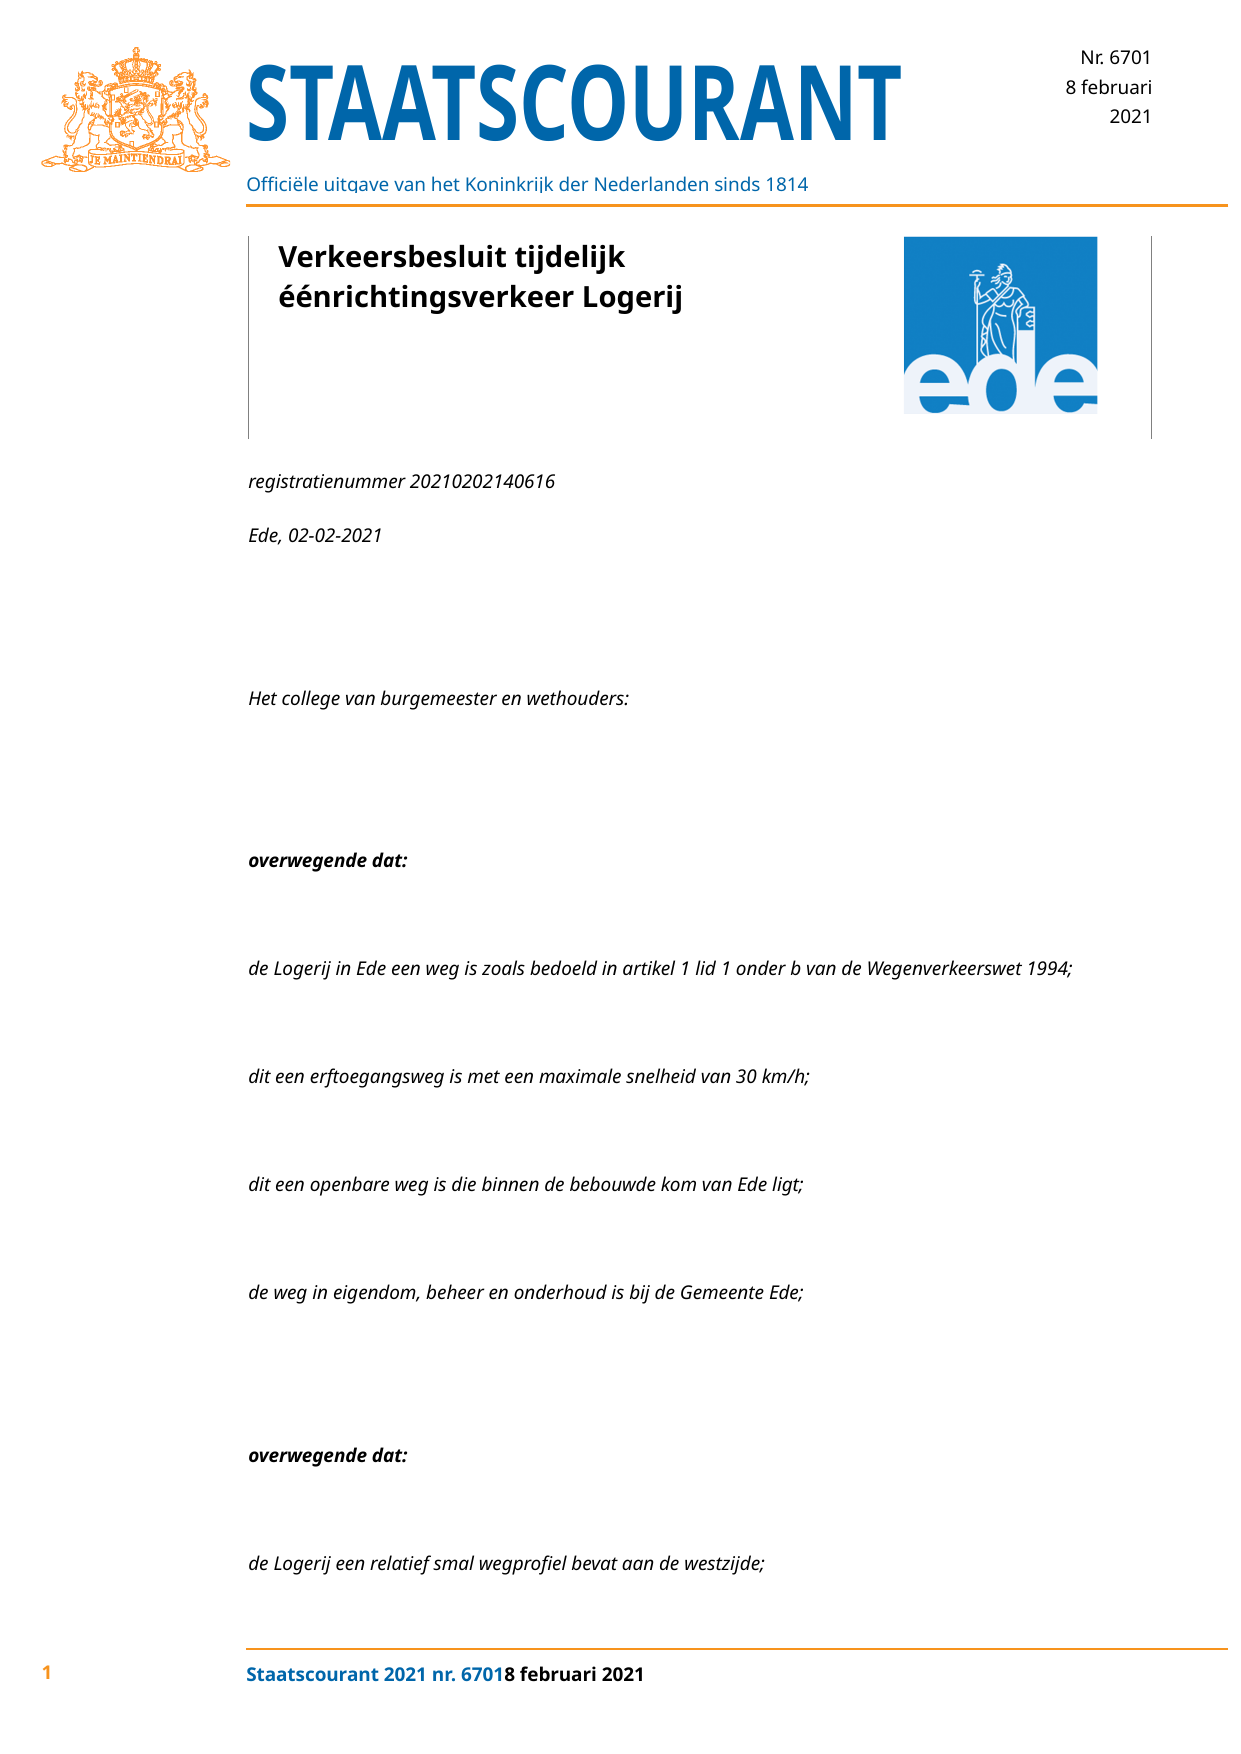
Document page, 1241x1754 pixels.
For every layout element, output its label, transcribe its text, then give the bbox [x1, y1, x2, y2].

text de weg in eigendom, beheer en onderhoud is bij de Gemeente Ede; [248, 1279, 1152, 1305]
picture [903, 236, 1098, 414]
text Het college van burgemeester en wethouders: [248, 685, 1152, 711]
text dit een erftoegangsweg is met een maximale snelheid van 30 km/h; [248, 1063, 1152, 1089]
text overwegende dat: [248, 1442, 1152, 1467]
text overwegende dat: [248, 847, 1152, 873]
table_header Verkeersbesluit tijdelijk éénrichtingsverkeer Logerij [249, 236, 850, 439]
text Ede, 02-02-2021 [248, 523, 1152, 548]
text de Logerij een relatief smal wegprofiel bevat aan de westzijde; [248, 1550, 1152, 1576]
text dit een openbare weg is die binnen de bebouwde kom van Ede ligt; [248, 1171, 1152, 1197]
table_header [850, 236, 903, 413]
text registratienummer 20210202140616 [248, 469, 1152, 494]
text de Logerij in Ede een weg is zoals bedoeld in artikel 1 lid 1 onder b van de Wegenverkeerswet 1994; [248, 955, 1152, 981]
picture [41, 47, 231, 172]
table_header [850, 414, 1151, 439]
table_header [1098, 236, 1151, 413]
